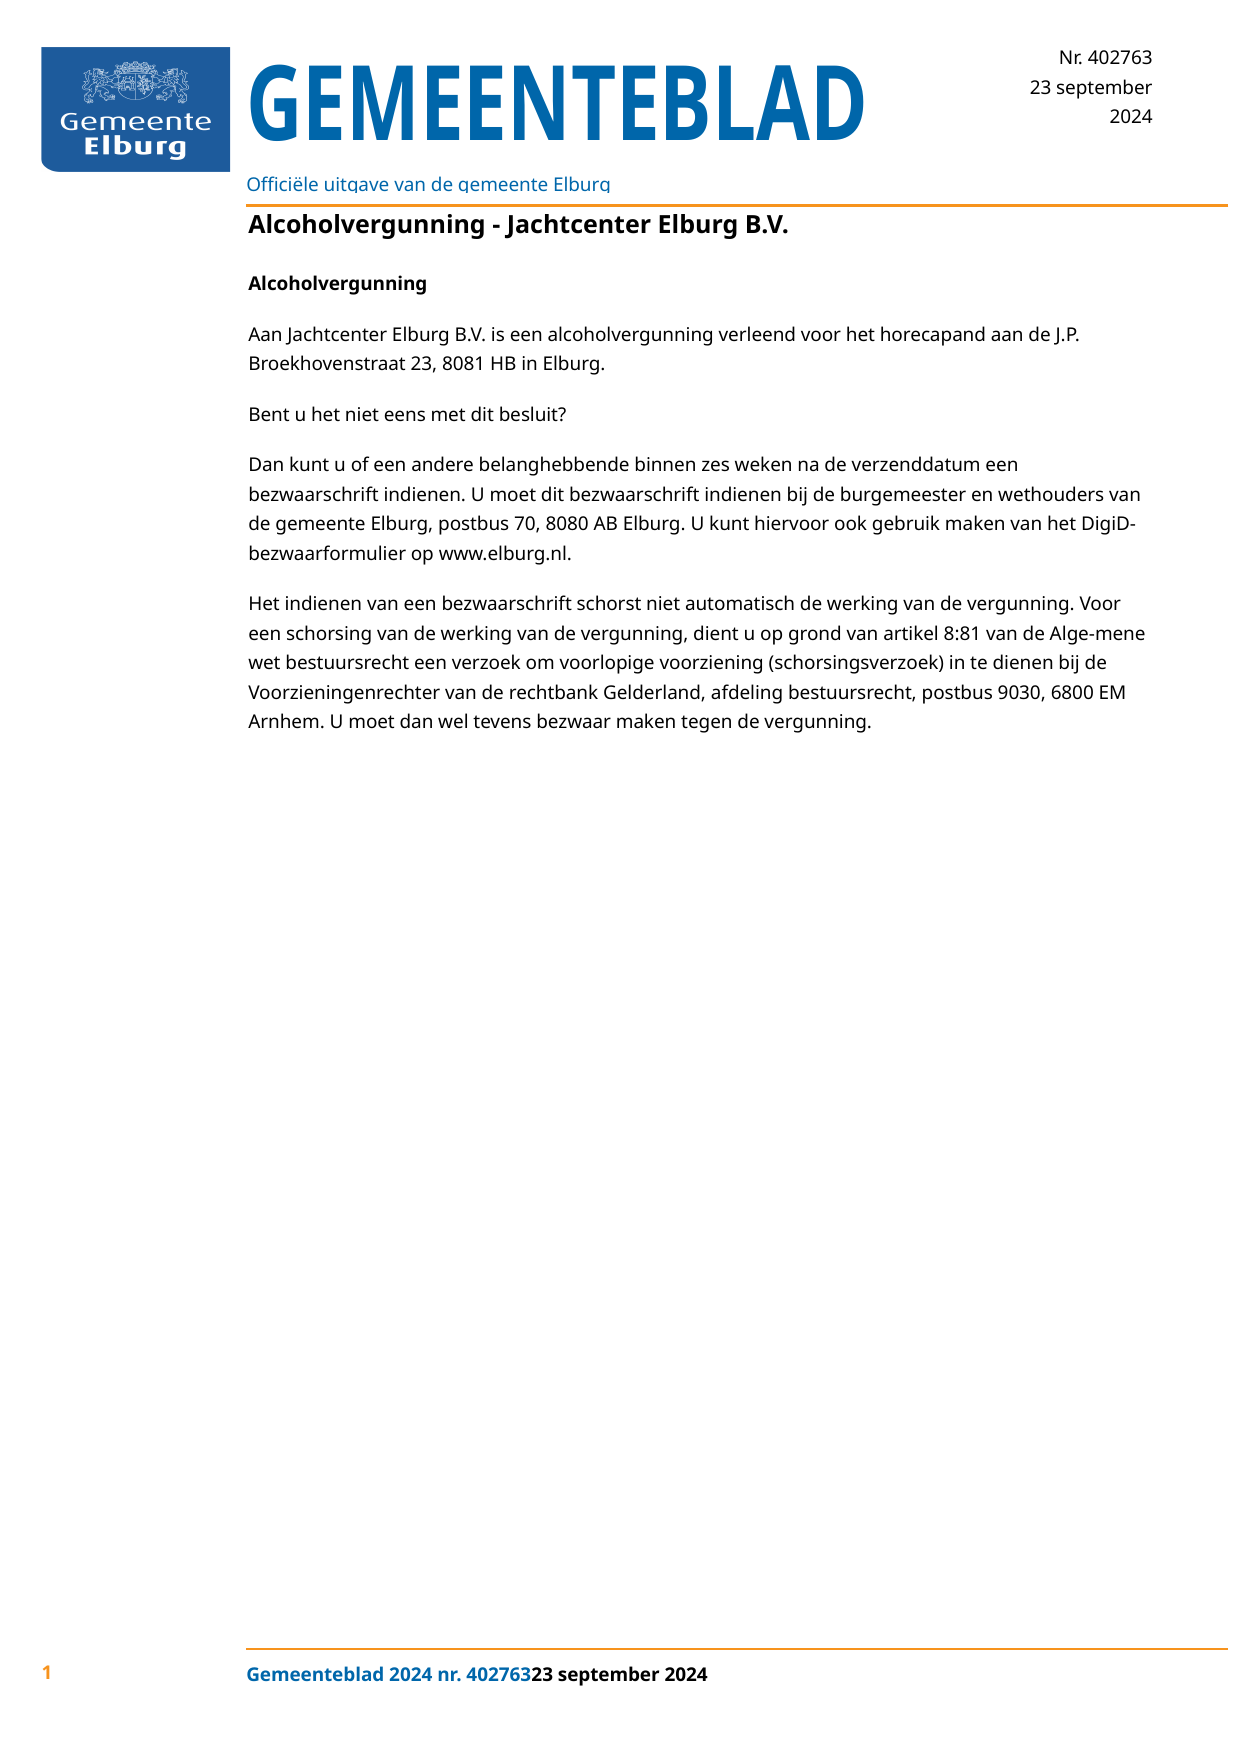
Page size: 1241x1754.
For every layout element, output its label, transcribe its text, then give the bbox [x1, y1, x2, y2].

text Dan kunt u of een andere belanghebbende binnen zes weken na de verzenddatum een bezwaarschrift indienen. U moet dit bezwaarschrift indienen bij de burgemeester en wethouders van de gemeente Elburg, postbus 70, 8080 AB Elburg. U kunt hiervoor ook gebruik maken van het DigiD-bezwaarformulier op www.elburg.nl. [248, 451, 1152, 566]
picture [41, 47, 231, 172]
text Bent u het niet eens met dit besluit? [248, 401, 1152, 426]
text Alcoholvergunning [248, 270, 1152, 296]
text Het indienen van een bezwaarschrift schorst niet automatisch de werking van de vergunning. Voor een schorsing van de werking van de vergunning, dient u op grond van artikel 8:81 van de Alge-mene wet bestuursrecht een verzoek om voorlopige voorziening (schorsingsverzoek) in te dienen bij de Voorzieningenrechter van de rechtbank Gelderland, afdeling bestuursrecht, postbus 9030, 6800 EM Arnhem. U moet dan wel tevens bezwaar maken tegen de vergunning. [248, 590, 1152, 734]
text Alcoholvergunning - Jachtcenter Elburg B.V. [248, 207, 1152, 241]
text Aan Jachtcenter Elburg B.V. is een alcoholvergunning verleend voor het horecapand aan de J.P. Broekhovenstraat 23, 8081 HB in Elburg. [248, 321, 1152, 376]
